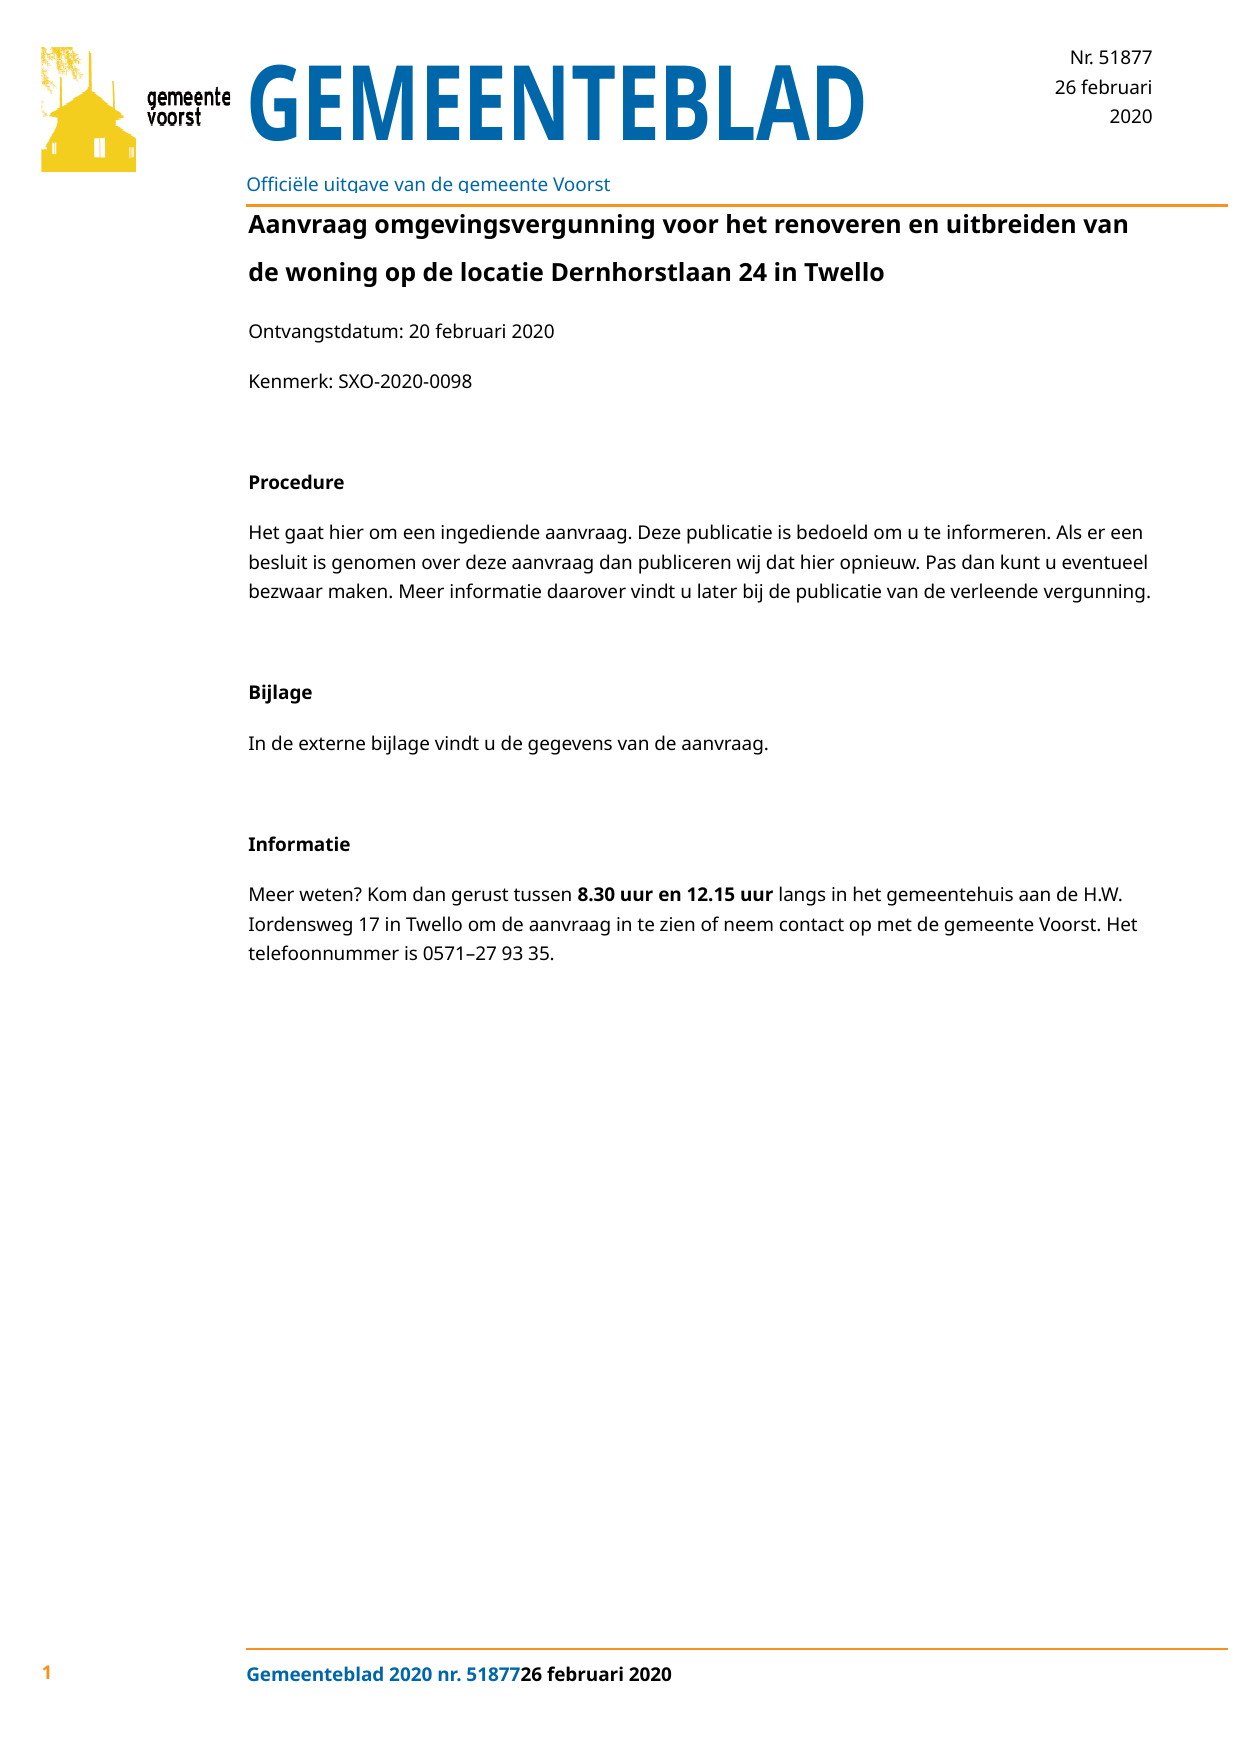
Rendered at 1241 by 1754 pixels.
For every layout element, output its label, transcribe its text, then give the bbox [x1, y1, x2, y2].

text Het gaat hier om een ingediende aanvraag. Deze publicatie is bedoeld om u te informeren. Als er een besluit is genomen over deze aanvraag dan publiceren wij dat hier opnieuw. Pas dan kunt u eventueel bezwaar maken. Meer informatie daarover vindt u later bij de publicatie van de verleende vergunning. [248, 519, 1152, 604]
text In de externe bijlage vindt u de gegevens van de aanvraag. [248, 730, 1152, 756]
text Bijlage [248, 679, 1152, 705]
picture [41, 47, 231, 172]
text Procedure [248, 469, 1152, 495]
text Meer weten? Kom dan gerust tussen 8.30 uur en 12.15 uur langs in het gemeentehuis aan de H.W. Iordensweg 17 in Twello om de aanvraag in te zien of neem contact op met de gemeente Voorst. Het telefoonnummer is 0571–27 93 35. [248, 881, 1152, 966]
text Aanvraag omgevingsvergunning voor het renoveren en uitbreiden van de woning op de locatie Dernhorstlaan 24 in Twello [248, 207, 1152, 288]
text Ontvangstdatum: 20 februari 2020 [248, 318, 1152, 344]
text Informatie [248, 831, 1152, 857]
text Kenmerk: SXO-2020-0098 [248, 368, 1152, 394]
